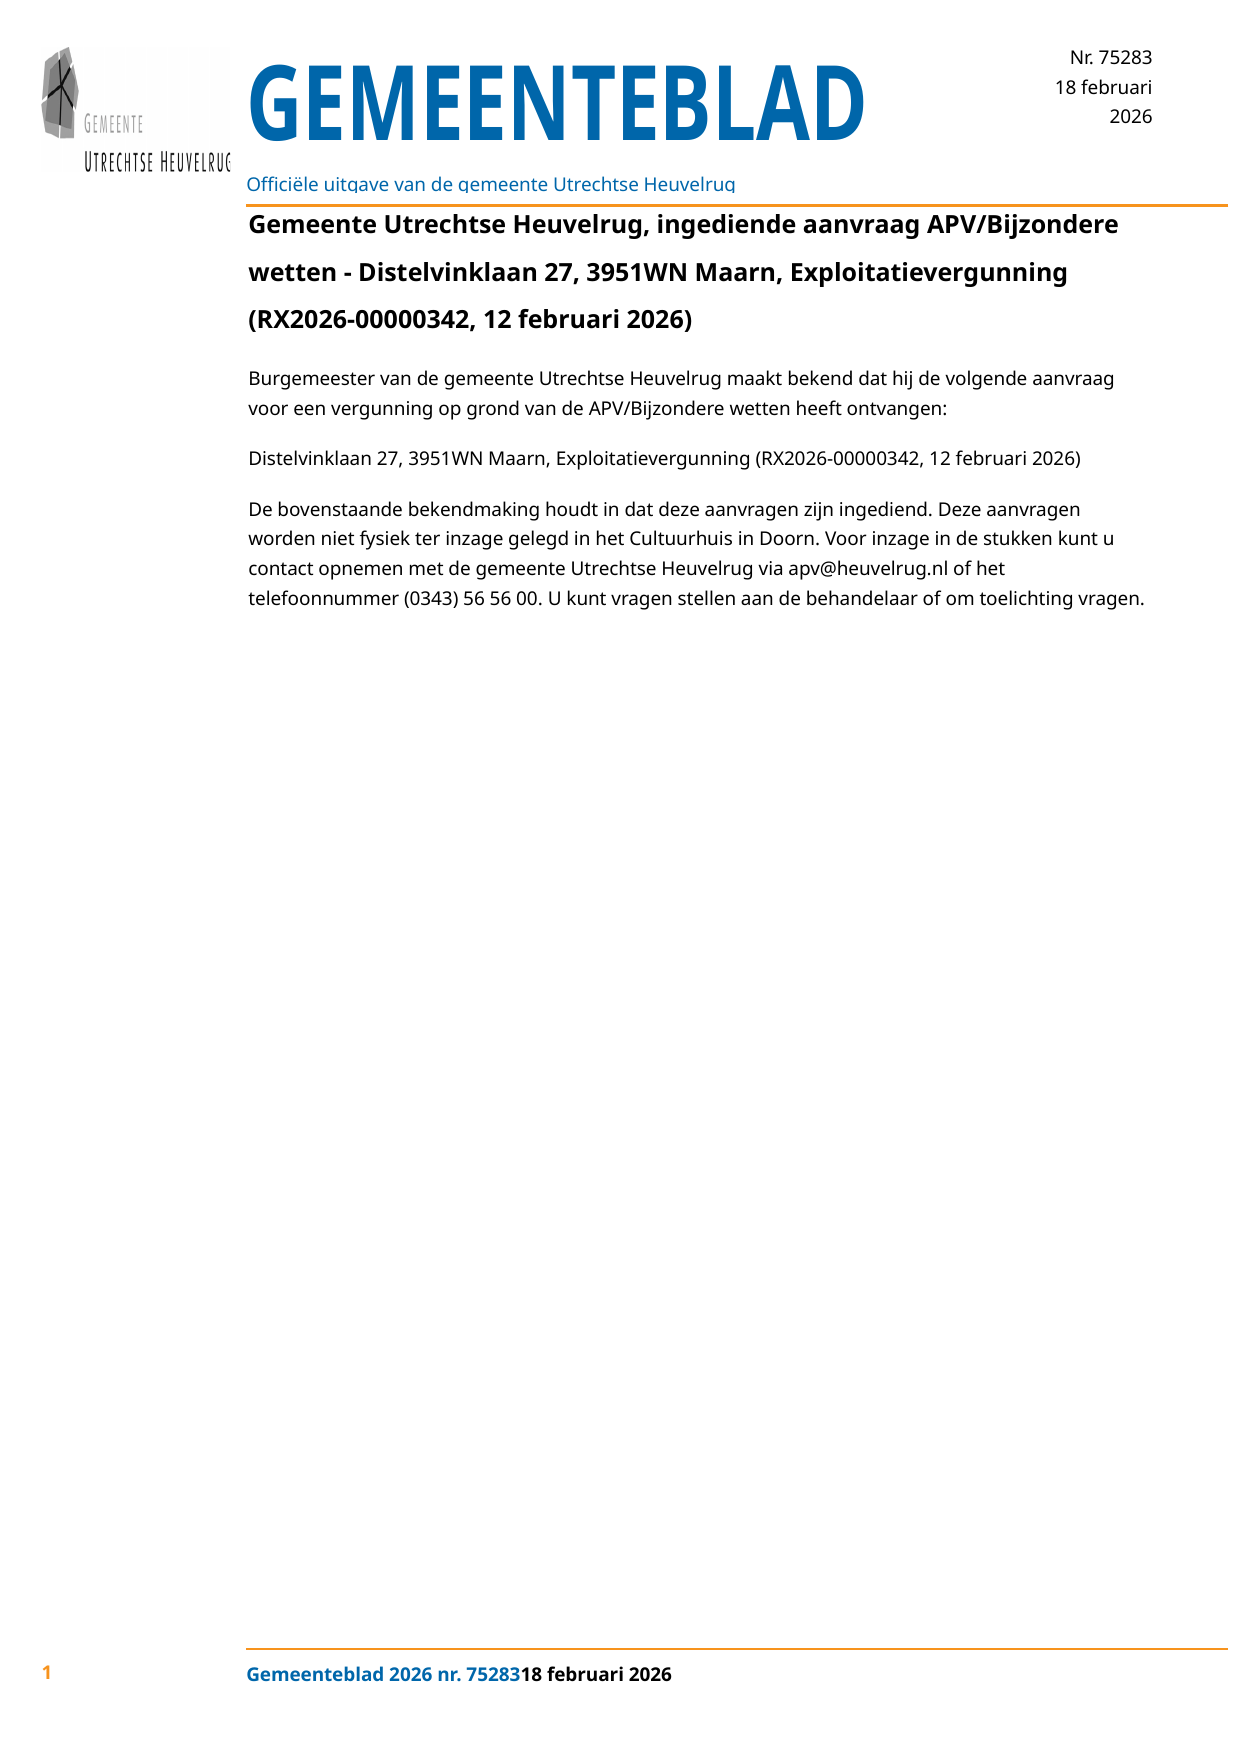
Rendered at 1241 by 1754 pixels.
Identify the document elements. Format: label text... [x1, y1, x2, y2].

text Distelvinklaan 27, 3951WN Maarn, Exploitatievergunning (RX2026-00000342, 12 februari 2026) [248, 446, 1152, 471]
text De bovenstaande bekendmaking houdt in dat deze aanvragen zijn ingediend. Deze aanvragen worden niet fysiek ter inzage gelegd in het Cultuurhuis in Doorn. Voor inzage in de stukken kunt u contact opnemen met de gemeente Utrechtse Heuvelrug via apv@heuvelrug.nl of het telefoonnummer (0343) 56 56 00. U kunt vragen stellen aan de behandelaar of om toelichting vragen. [248, 496, 1152, 610]
text Burgemeester van de gemeente Utrechtse Heuvelrug maakt bekend dat hij de volgende aanvraag voor een vergunning op grond van de APV/Bijzondere wetten heeft ontvangen: [248, 366, 1152, 421]
picture [41, 47, 231, 172]
text Gemeente Utrechtse Heuvelrug, ingediende aanvraag APV/Bijzondere wetten - Distelvinklaan 27, 3951WN Maarn, Exploitatievergunning (RX2026-00000342, 12 februari 2026) [248, 207, 1152, 336]
